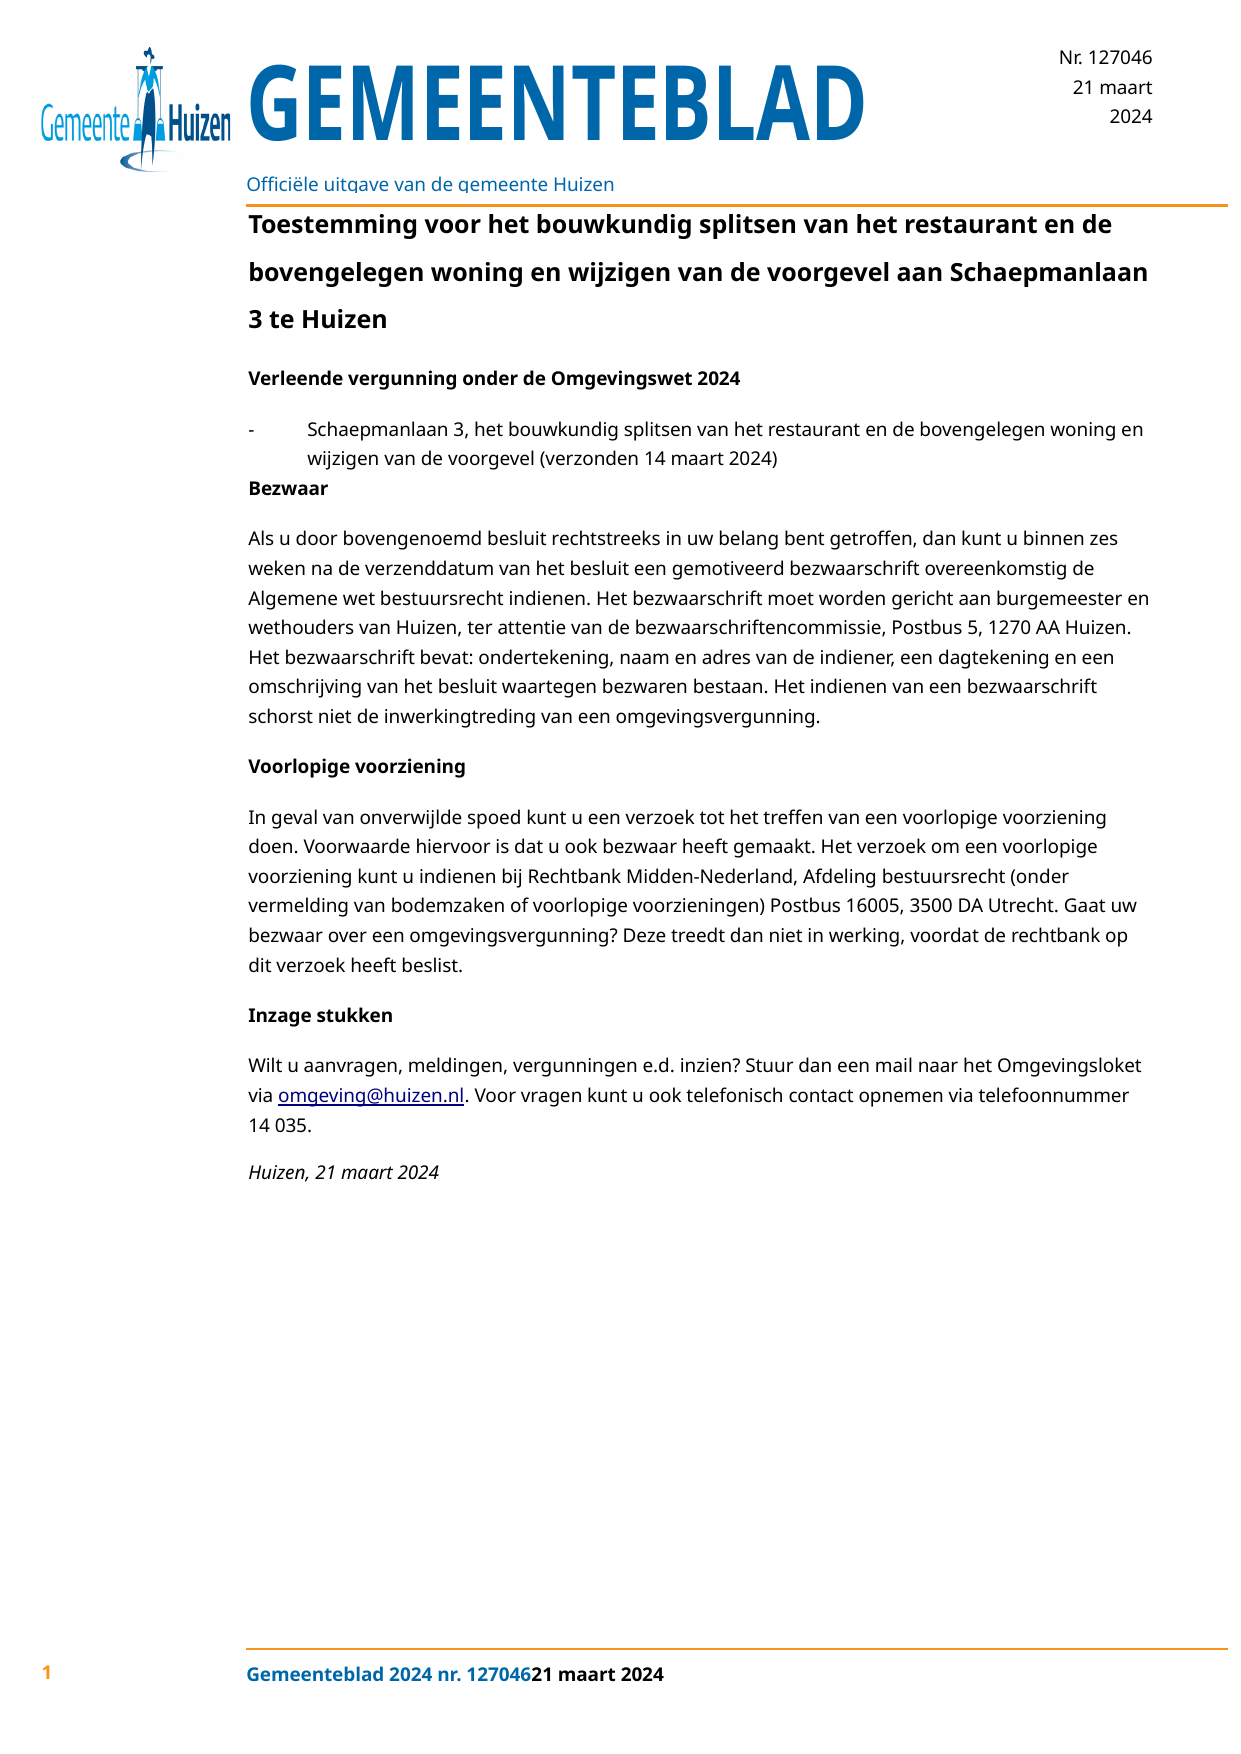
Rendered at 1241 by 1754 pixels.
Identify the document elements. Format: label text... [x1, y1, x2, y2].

text Als u door bovengenoemd besluit rechtstreeks in uw belang bent getroffen, dan kunt u binnen zes weken na de verzenddatum van het besluit een gemotiveerd bezwaarschrift overeenkomstig de Algemene wet bestuursrecht indienen. Het bezwaarschrift moet worden gericht aan burgemeester en wethouders van Huizen, ter attentie van de bezwaarschriftencommissie, Postbus 5, 1270 AA Huizen. Het bezwaarschrift bevat: ondertekening, naam en adres van de indiener, een dagtekening en een omschrijving van het besluit waartegen bezwaren bestaan. Het indienen van een bezwaarschrift schorst niet de inwerkingtreding van een omgevingsvergunning. [248, 526, 1152, 729]
text In geval van onverwijlde spoed kunt u een verzoek tot het treffen van een voorlopige voorziening doen. Voorwaarde hiervoor is dat u ook bezwaar heeft gemaakt. Het verzoek om een voorlopige voorziening kunt u indienen bij Rechtbank Midden-Nederland, Afdeling bestuursrecht (onder vermelding van bodemzaken of voorlopige voorzieningen) Postbus 16005, 3500 DA Utrecht. Gaat uw bezwaar over een omgevingsvergunning? Deze treedt dan niet in werking, voordat de rechtbank op dit verzoek heeft beslist. [248, 804, 1152, 977]
text Bezwaar [248, 475, 1152, 501]
text Toestemming voor het bouwkundig splitsen van het restaurant en de bovengelegen woning en wijzigen van de voorgevel aan Schaepmanlaan 3 te Huizen [248, 207, 1152, 336]
text Verleende vergunning onder de Omgevingswet 2024 [248, 366, 1152, 391]
text Inzage stukken [248, 1002, 1152, 1028]
picture [41, 47, 231, 172]
text Huizen, 21 maart 2024 [248, 1159, 1152, 1185]
text Voorlopige voorziening [248, 753, 1152, 779]
list Schaepmanlaan 3, het bouwkundig splitsen van het restaurant en de bovengelegen woning en wijzigen van de voorgevel (verzonden 14 maart 2024) [248, 416, 1152, 471]
text Wilt u aanvragen, meldingen, vergunningen e.d. inzien? Stuur dan een mail naar het Omgevingsloket via omgeving@huizen.nl. Voor vragen kunt u ook telefonisch contact opnemen via telefoonnummer 14 035. [248, 1053, 1152, 1137]
